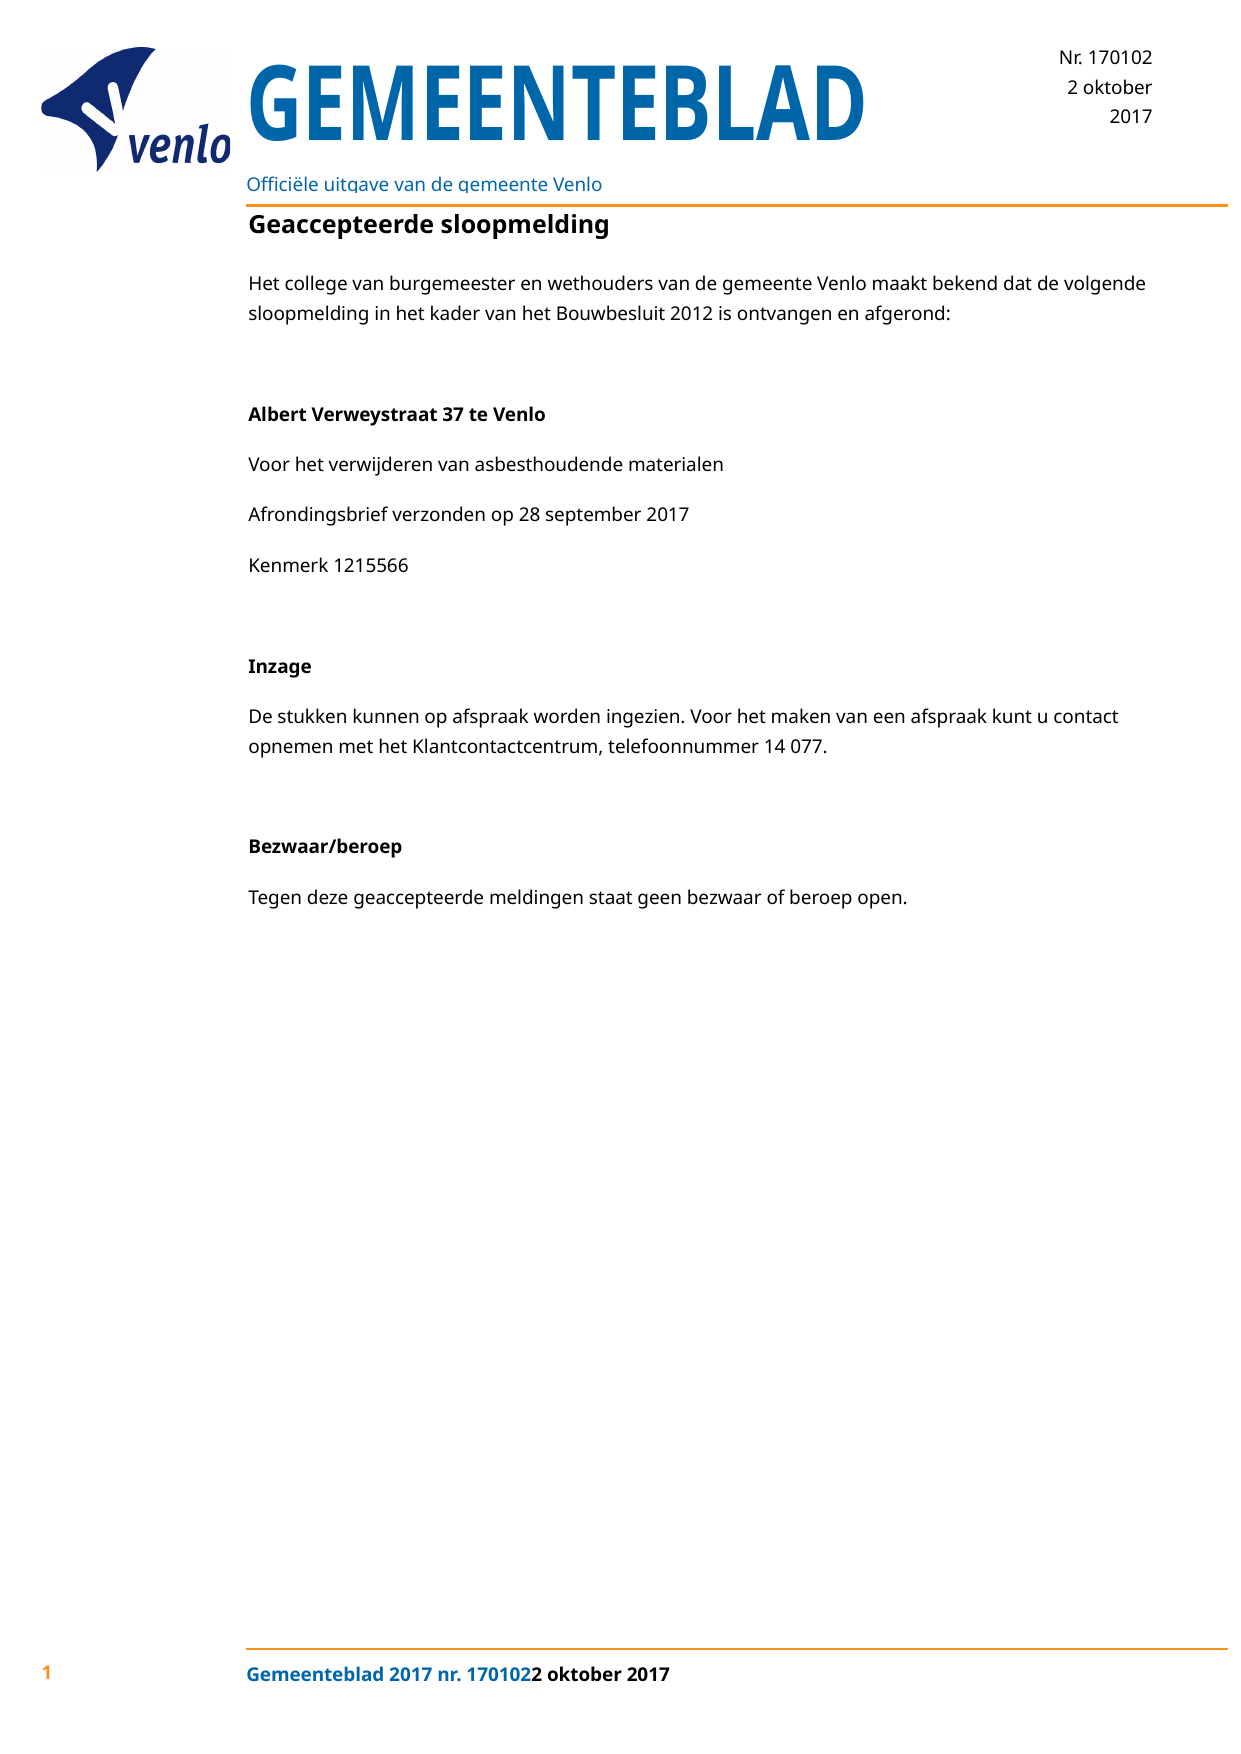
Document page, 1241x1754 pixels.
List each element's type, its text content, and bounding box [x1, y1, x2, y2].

text Inzage [248, 653, 1152, 678]
picture [41, 47, 231, 172]
text Tegen deze geaccepteerde meldingen staat geen bezwaar of beroep open. [248, 884, 1152, 910]
text Het college van burgemeester en wethouders van de gemeente Venlo maakt bekend dat de volgende sloopmelding in het kader van het Bouwbesluit 2012 is ontvangen en afgerond: [248, 270, 1152, 326]
text Afrondingsbrief verzonden op 28 september 2017 [248, 502, 1152, 527]
text Kenmerk 1215566 [248, 552, 1152, 578]
text De stukken kunnen op afspraak worden ingezien. Voor het maken van een afspraak kunt u contact opnemen met het Klantcontactcentrum, telefoonnummer 14 077. [248, 703, 1152, 758]
text Albert Verweystraat 37 te Venlo [248, 401, 1152, 426]
text Geaccepteerde sloopmelding [248, 207, 1152, 241]
text Bezwaar/beroep [248, 834, 1152, 859]
text Voor het verwijderen van asbesthoudende materialen [248, 451, 1152, 477]
